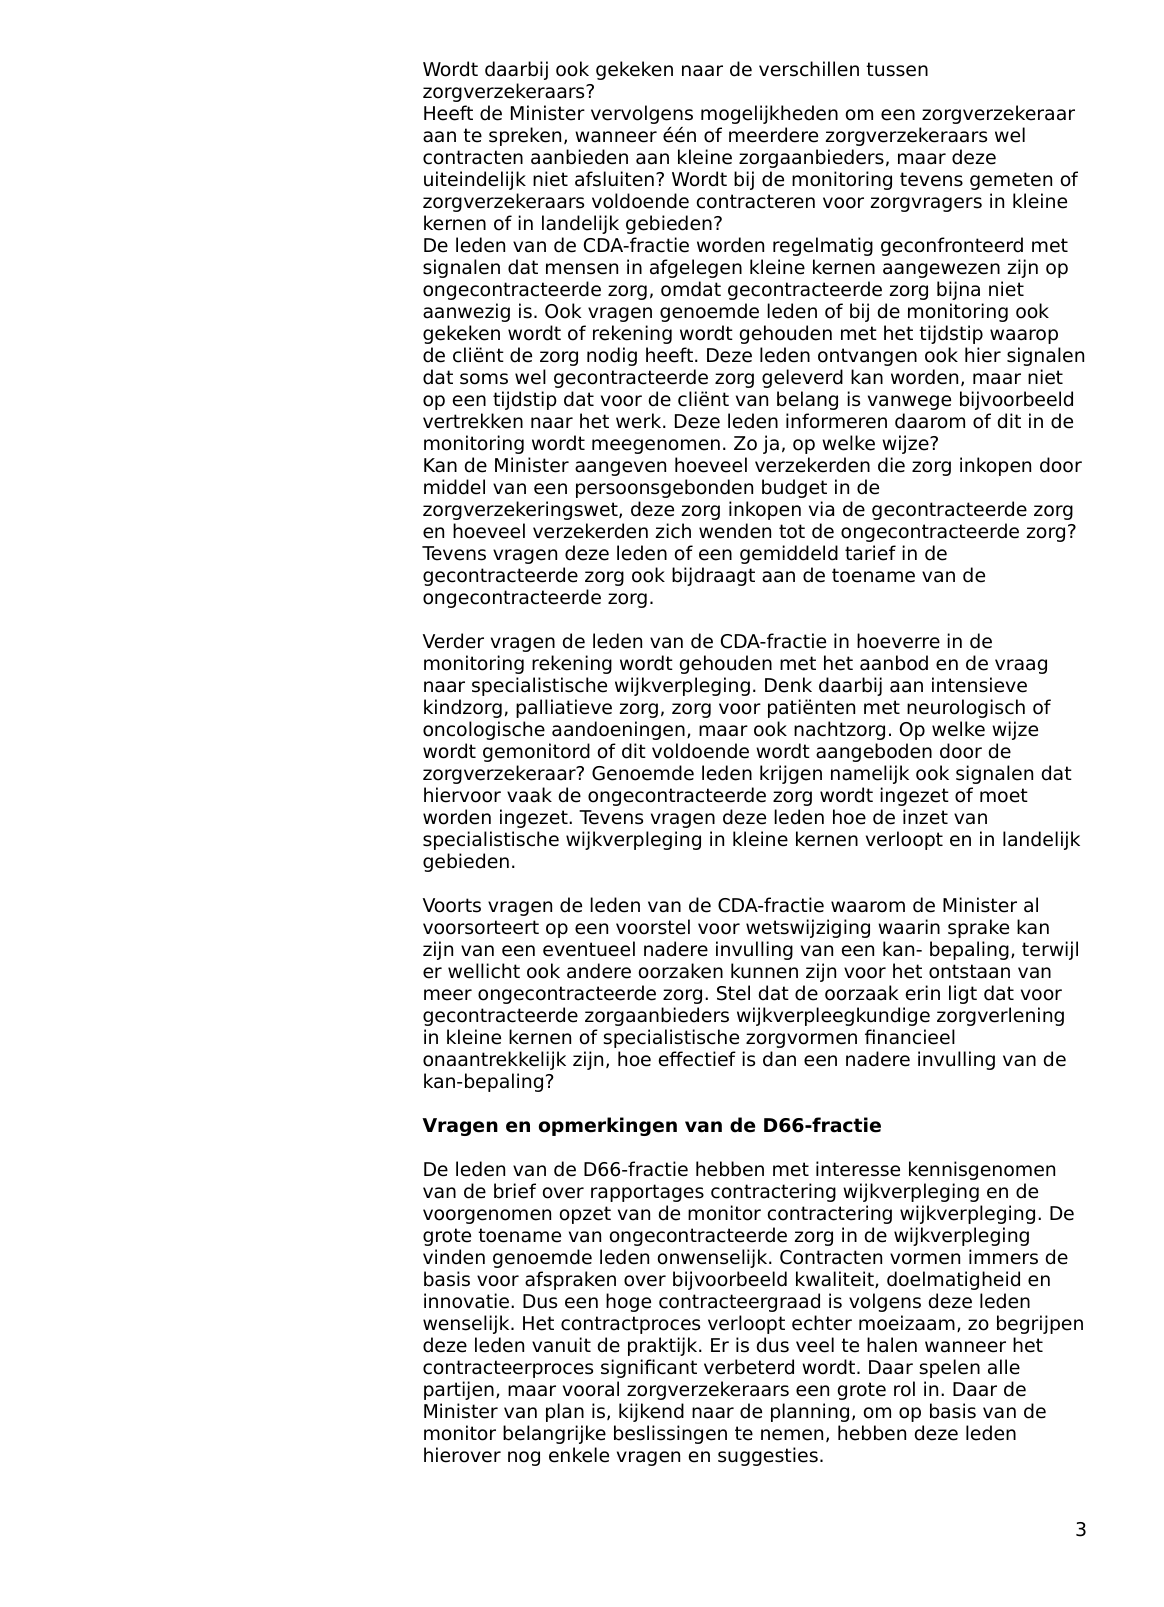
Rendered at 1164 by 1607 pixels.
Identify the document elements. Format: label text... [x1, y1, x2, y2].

text De leden van de CDA-fractie worden regelmatig geconfronteerd met signalen dat mensen in afgelegen kleine kernen aangewezen zijn op ongecontracteerde zorg, omdat gecontracteerde zorg bijna niet aanwezig is. Ook vragen genoemde leden of bij de monitoring ook gekeken wordt of rekening wordt gehouden met het tijdstip waarop de cliënt de zorg nodig heeft. Deze leden ontvangen ook hier signalen dat soms wel gecontracteerde zorg geleverd kan worden, maar niet op een tijdstip dat voor de cliënt van belang is vanwege bijvoorbeeld vertrekken naar het werk. Deze leden informeren daarom of dit in de monitoring wordt meegenomen. Zo ja, op welke wijze? [422, 235, 1087, 455]
text De leden van de D66-fractie hebben met interesse kennisgenomen van de brief over rapportages contractering wijkverpleging en de voorgenomen opzet van de monitor contractering wijkverpleging. De grote toename van ongecontracteerde zorg in de wijkverpleging vinden genoemde leden onwenselijk. Contracten vormen immers de basis voor afspraken over bijvoorbeeld kwaliteit, doelmatigheid en innovatie. Dus een hoge contracteergraad is volgens deze leden wenselijk. Het contractproces verloopt echter moeizaam, zo begrijpen deze leden vanuit de praktijk. Er is dus veel te halen wanneer het contracteerproces significant verbeterd wordt. Daar spelen alle partijen, maar vooral zorgverzekeraars een grote rol in. Daar de Minister van plan is, kijkend naar de planning, om op basis van de monitor belangrijke beslissingen te nemen, hebben deze leden hierover nog enkele vragen en suggesties. [422, 1159, 1087, 1467]
text Verder vragen de leden van de CDA-fractie in hoeverre in de monitoring rekening wordt gehouden met het aanbod en de vraag naar specialistische wijkverpleging. Denk daarbij aan intensieve kindzorg, palliatieve zorg, zorg voor patiënten met neurologisch of oncologische aandoeningen, maar ook nachtzorg. Op welke wijze wordt gemonitord of dit voldoende wordt aangeboden door de zorgverzekeraar? Genoemde leden krijgen namelijk ook signalen dat hiervoor vaak de ongecontracteerde zorg wordt ingezet of moet worden ingezet. Tevens vragen deze leden hoe de inzet van specialistische wijkverpleging in kleine kernen verloopt en in landelijk gebieden. [422, 631, 1087, 872]
text Heeft de Minister vervolgens mogelijkheden om een zorgverzekeraar aan te spreken, wanneer één of meerdere zorgverzekeraars wel contracten aanbieden aan kleine zorgaanbieders, maar deze uiteindelijk niet afsluiten? Wordt bij de monitoring tevens gemeten of zorgverzekeraars voldoende contracteren voor zorgvragers in kleine kernen of in landelijk gebieden? [422, 103, 1087, 235]
subtitle Vragen en opmerkingen van de D66-fractie [422, 1115, 1087, 1137]
text Kan de Minister aangeven hoeveel verzekerden die zorg inkopen door middel van een persoonsgebonden budget in de zorgverzekeringswet, deze zorg inkopen via de gecontracteerde zorg en hoeveel verzekerden zich wenden tot de ongecontracteerde zorg? Tevens vragen deze leden of een gemiddeld tarief in de gecontracteerde zorg ook bijdraagt aan de toename van de ongecontracteerde zorg. [422, 455, 1087, 608]
text Voorts vragen de leden van de CDA-fractie waarom de Minister al voorsorteert op een voorstel voor wetswijziging waarin sprake kan zijn van een eventueel nadere invulling van een kan- bepaling, terwijl er wellicht ook andere oorzaken kunnen zijn voor het ontstaan van meer ongecontracteerde zorg. Stel dat de oorzaak erin ligt dat voor gecontracteerde zorgaanbieders wijkverpleegkundige zorgverlening in kleine kernen of specialistische zorgvormen financieel onaantrekkelijk zijn, hoe effectief is dan een nadere invulling van de kan-bepaling? [422, 895, 1087, 1092]
text Wordt daarbij ook gekeken naar de verschillen tussen zorgverzekeraars? [422, 59, 1087, 103]
